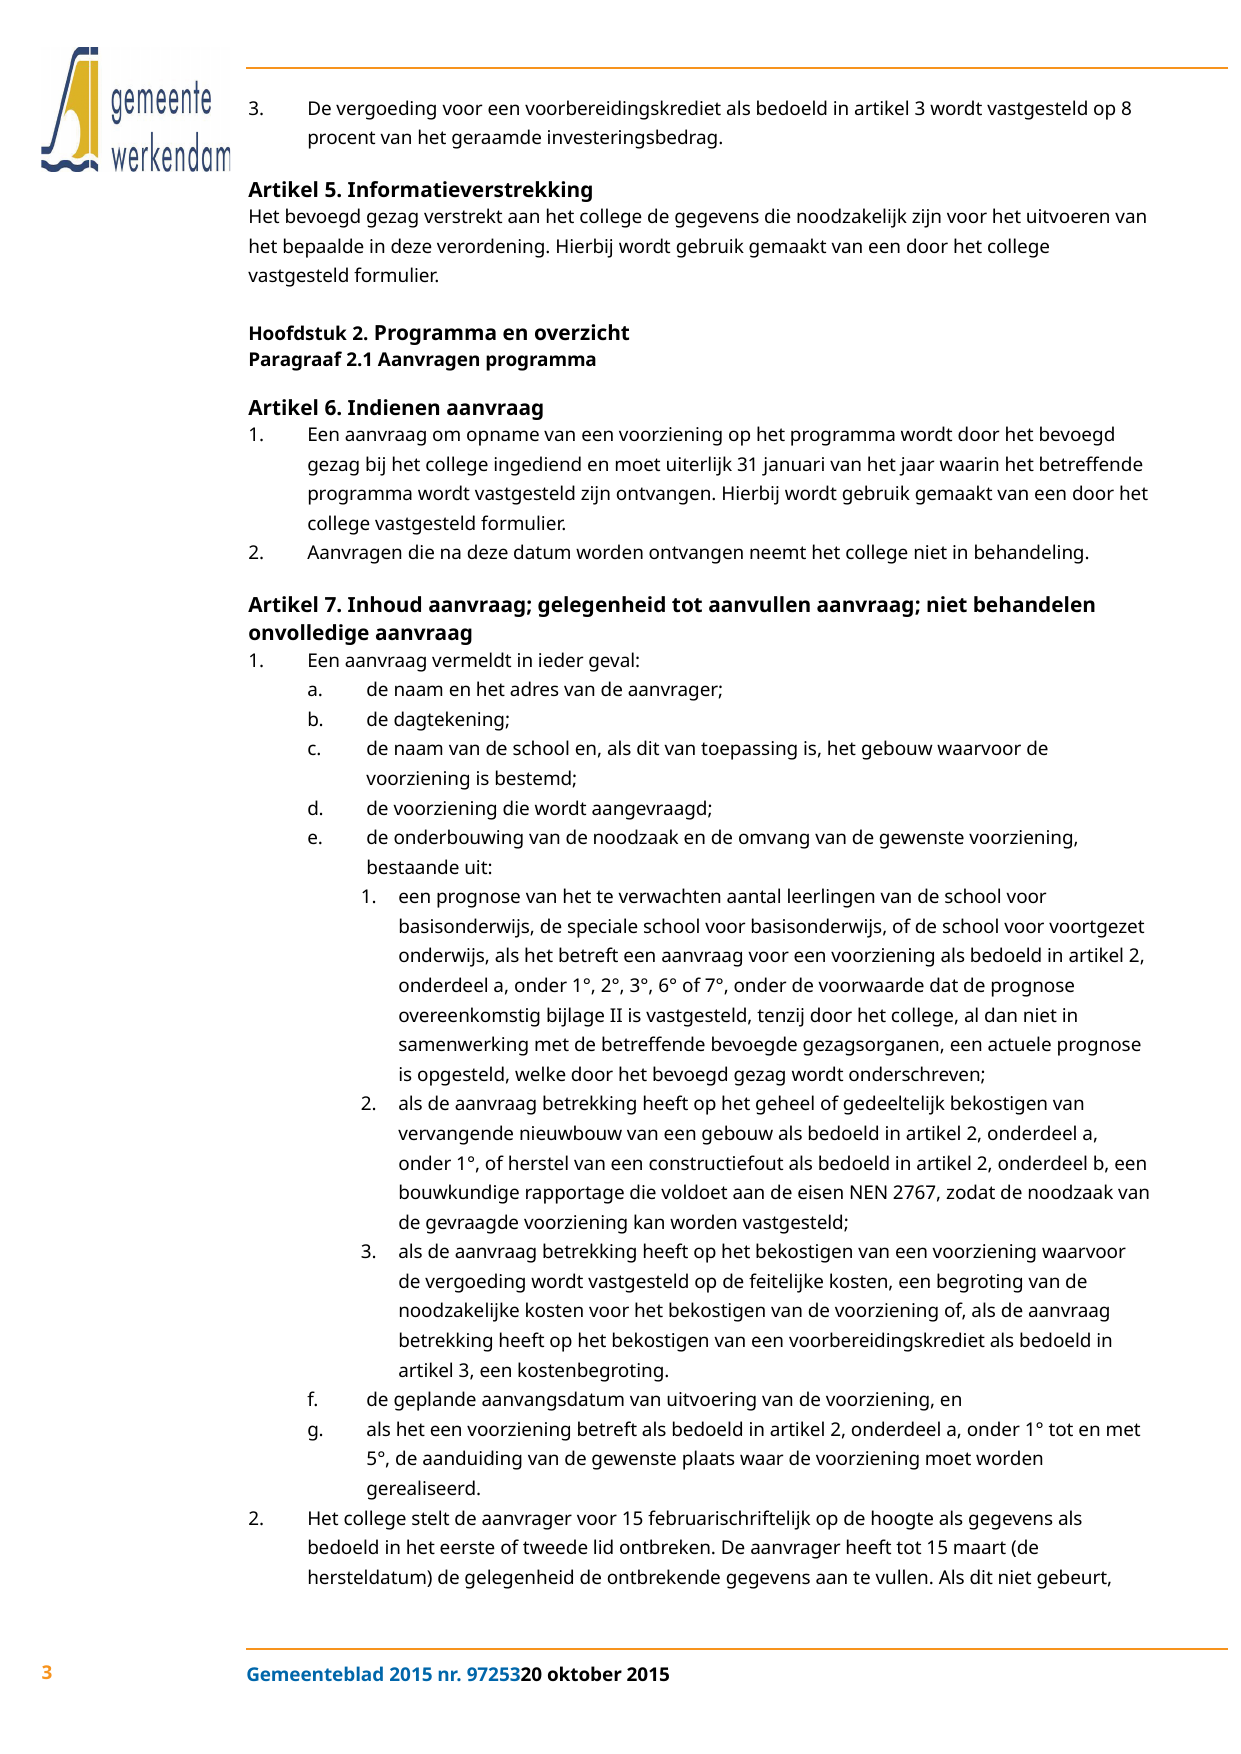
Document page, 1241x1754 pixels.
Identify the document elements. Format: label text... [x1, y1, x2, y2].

list de dagtekening; [307, 706, 1152, 732]
text Artikel 5. Informatieverstrekking [248, 175, 1152, 203]
list De vergoeding voor een voorbereidingskrediet als bedoeld in artikel 3 wordt vastgesteld op 8 procent van het geraamde investeringsbedrag. [248, 95, 1152, 150]
text Artikel 6. Indienen aanvraag [248, 393, 1152, 421]
list als de aanvraag betrekking heeft op het bekostigen van een voorziening waarvoor de vergoeding wordt vastgesteld op de feitelijke kosten, een begroting van de noodzakelijke kosten voor het bekostigen van de voorziening of, als de aanvraag betrekking heeft op het bekostigen van een voorbereidingskrediet als bedoeld in artikel 3, een kostenbegroting. [361, 1238, 1152, 1382]
text Paragraaf 2.1 Aanvragen programma [248, 346, 1152, 372]
list de naam van de school en, als dit van toepassing is, het gebouw waarvoor de voorziening is bestemd; [307, 736, 1152, 791]
list een prognose van het te verwachten aantal leerlingen van de school voor basisonderwijs, de speciale school voor basisonderwijs, of de school voor voortgezet onderwijs, als het betreft een aanvraag voor een voorziening als bedoeld in artikel 2, onderdeel a, onder 1°, 2°, 3°, 6° of 7°, onder de voorwaarde dat de prognose overeenkomstig bijlage II is vastgesteld, tenzij door het college, al dan niet in samenwerking met de betreffende bevoegde gezagsorganen, een actuele prognose is opgesteld, welke door het bevoegd gezag wordt onderschreven; [361, 883, 1152, 1087]
list als het een voorziening betreft als bedoeld in artikel 2, onderdeel a, onder 1° tot en met 5°, de aanduiding van de gewenste plaats waar de voorziening moet worden gerealiseerd. [307, 1416, 1152, 1501]
list Aanvragen die na deze datum worden ontvangen neemt het college niet in behandeling. [248, 539, 1152, 565]
list de voorziening die wordt aangevraagd; [307, 795, 1152, 820]
picture [41, 47, 231, 172]
list Een aanvraag om opname van een voorziening op het programma wordt door het bevoegd gezag bij het college ingediend en moet uiterlijk 31 januari van het jaar waarin het betreffende programma wordt vastgesteld zijn ontvangen. Hierbij wordt gebruik gemaakt van een door het college vastgesteld formulier. [248, 421, 1152, 536]
list de geplande aanvangsdatum van uitvoering van de voorziening, en [307, 1386, 1152, 1412]
text Het bevoegd gezag verstrekt aan het college de gegevens die noodzakelijk zijn voor het uitvoeren van het bepaalde in deze verordening. Hierbij wordt gebruik gemaakt van een door het college vastgesteld formulier. [248, 203, 1152, 288]
list Het college stelt de aanvrager voor 15 februarischriftelijk op de hoogte als gegevens als bedoeld in het eerste of tweede lid ontbreken. De aanvrager heeft tot 15 maart (de hersteldatum) de gelegenheid de ontbrekende gegevens aan te vullen. Als dit niet gebeurt, [248, 1505, 1152, 1589]
list de naam en het adres van de aanvrager; [307, 676, 1152, 702]
list de onderbouwing van de noodzaak en de omvang van de gewenste voorziening, bestaande uit: [307, 824, 1152, 879]
text Artikel 7. Inhoud aanvraag; gelegenheid tot aanvullen aanvraag; niet behandelen onvolledige aanvraag [248, 590, 1152, 647]
list Een aanvraag vermeldt in ieder geval: [248, 647, 1152, 672]
text Hoofdstuk 2. Programma en overzicht [248, 318, 1152, 346]
list als de aanvraag betrekking heeft op het geheel of gedeeltelijk bekostigen van vervangende nieuwbouw van een gebouw als bedoeld in artikel 2, onderdeel a, onder 1°, of herstel van een constructiefout als bedoeld in artikel 2, onderdeel b, een bouwkundige rapportage die voldoet aan de eisen NEN 2767, zodat de noodzaak van de gevraagde voorziening kan worden vastgesteld; [361, 1091, 1152, 1234]
